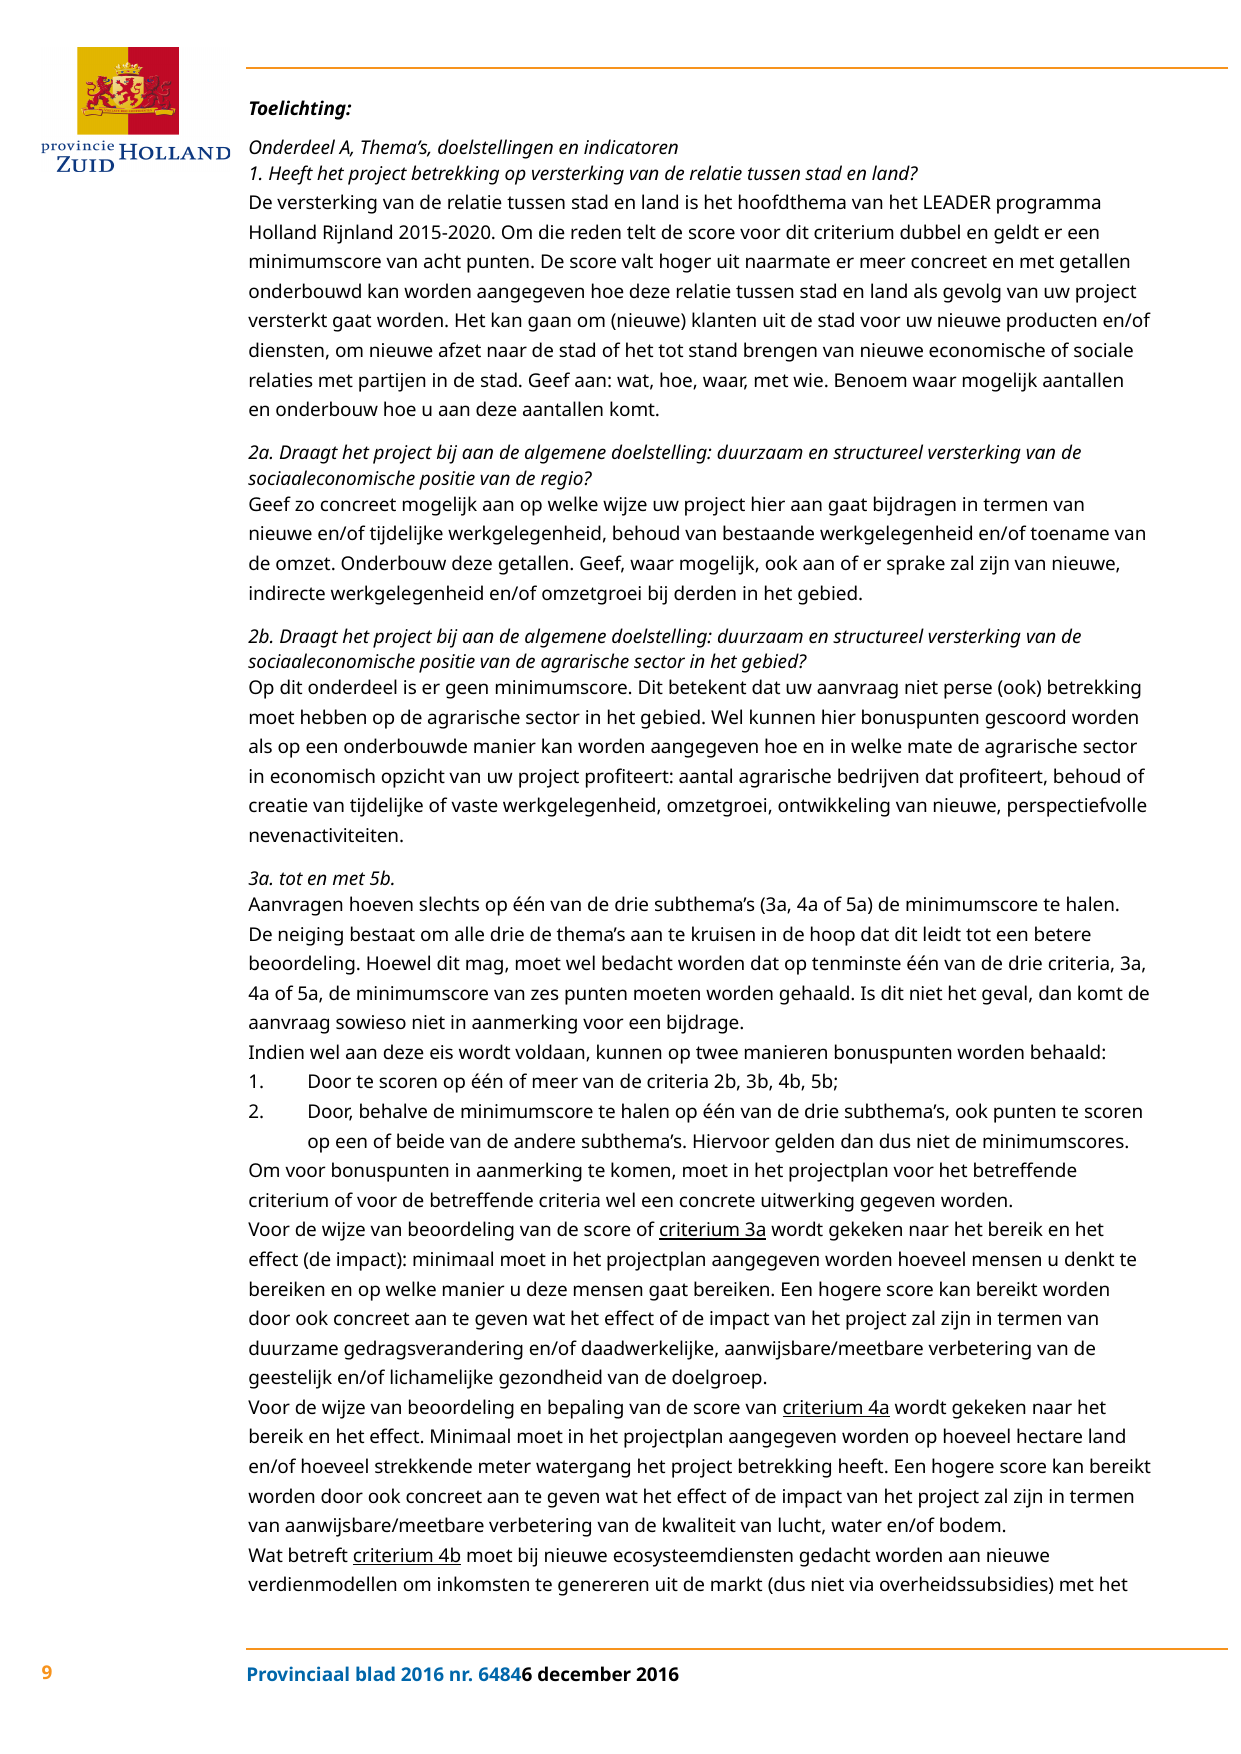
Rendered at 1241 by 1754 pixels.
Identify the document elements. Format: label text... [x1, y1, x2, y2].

text Wat betreft criterium 4b moet bij nieuwe ecosysteemdiensten gedacht worden aan nieuwe verdienmodellen om inkomsten te genereren uit de markt (dus niet via overheidssubsidies) met het [248, 1542, 1152, 1597]
text Op dit onderdeel is er geen minimumscore. Dit betekent dat uw aanvraag niet perse (ook) betrekking moet hebben op de agrarische sector in het gebied. Wel kunnen hier bonuspunten gescoord worden als op een onderbouwde manier kan worden aangegeven hoe en in welke mate de agrarische sector in economisch opzicht van uw project profiteert: aantal agrarische bedrijven dat profiteert, behoud of creatie van tijdelijke of vaste werkgelegenheid, omzetgroei, ontwikkeling van nieuwe, perspectiefvolle nevenactiviteiten. [248, 674, 1152, 848]
text De neiging bestaat om alle drie de thema’s aan te kruisen in de hoop dat dit leidt tot een betere beoordeling. Hoewel dit mag, moet wel bedacht worden dat op tenminste één van de drie criteria, 3a, 4a of 5a, de minimumscore van zes punten moeten worden gehaald. Is dit niet het geval, dan komt de aanvraag sowieso niet in aanmerking voor een bijdrage. [248, 921, 1152, 1035]
list Door, behalve de minimumscore te halen op één van de drie subthema’s, ook punten te scoren op een of beide van de andere subthema’s. Hiervoor gelden dan dus niet de minimumscores. [248, 1098, 1152, 1153]
list Door te scoren op één of meer van de criteria 2b, 3b, 4b, 5b; [248, 1069, 1152, 1094]
text Geef zo concreet mogelijk aan op welke wijze uw project hier aan gaat bijdragen in termen van nieuwe en/of tijdelijke werkgelegenheid, behoud van bestaande werkgelegenheid en/of toename van de omzet. Onderbouw deze getallen. Geef, waar mogelijk, ook aan of er sprake zal zijn van nieuwe, indirecte werkgelegenheid en/of omzetgroei bij derden in het gebied. [248, 491, 1152, 606]
picture [41, 47, 231, 172]
text Aanvragen hoeven slechts op één van de drie subthema’s (3a, 4a of 5a) de minimumscore te halen. [248, 891, 1152, 917]
text Om voor bonuspunten in aanmerking te komen, moet in het projectplan voor het betreffende criterium of voor de betreffende criteria wel een concrete uitwerking gegeven worden. [248, 1157, 1152, 1213]
text Toelichting: [248, 95, 1152, 121]
text Voor de wijze van beoordeling en bepaling van de score van criterium 4a wordt gekeken naar het bereik en het effect. Minimaal moet in het projectplan aangegeven worden op hoeveel hectare land en/of hoeveel strekkende meter watergang het project betrekking heeft. Een hogere score kan bereikt worden door ook concreet aan te geven wat het effect of de impact van het project zal zijn in termen van aanwijsbare/meetbare verbetering van de kwaliteit van lucht, water en/of bodem. [248, 1394, 1152, 1538]
text 3a. tot en met 5b. [248, 865, 1152, 891]
text Voor de wijze van beoordeling van de score of criterium 3a wordt gekeken naar het bereik en het effect (de impact): minimaal moet in het projectplan aangegeven worden hoeveel mensen u denkt te bereiken en op welke manier u deze mensen gaat bereiken. Een hogere score kan bereikt worden door ook concreet aan te geven wat het effect of de impact van het project zal zijn in termen van duurzame gedragsverandering en/of daadwerkelijke, aanwijsbare/meetbare verbetering van de geestelijk en/of lichamelijke gezondheid van de doelgroep. [248, 1217, 1152, 1390]
text De versterking van de relatie tussen stad en land is het hoofdthema van het LEADER programma Holland Rijnland 2015-2020. Om die reden telt de score voor dit criterium dubbel en geldt er een minimumscore van acht punten. De score valt hoger uit naarmate er meer concreet en met getallen onderbouwd kan worden aangegeven hoe deze relatie tussen stad en land als gevolg van uw project versterkt gaat worden. Het kan gaan om (nieuwe) klanten uit de stad voor uw nieuwe producten en/of diensten, om nieuwe afzet naar de stad of het tot stand brengen van nieuwe economische of sociale relaties met partijen in de stad. Geef aan: wat, hoe, waar, met wie. Benoem waar mogelijk aantallen en onderbouw hoe u aan deze aantallen komt. [248, 189, 1152, 422]
text 1. Heeft het project betrekking op versterking van de relatie tussen stad en land? [248, 160, 1152, 186]
text Indien wel aan deze eis wordt voldaan, kunnen op twee manieren bonuspunten worden behaald: [248, 1039, 1152, 1065]
text 2b. Draagt het project bij aan de algemene doelstelling: duurzaam en structureel versterking van de sociaaleconomische positie van de agrarische sector in het gebied? [248, 623, 1152, 674]
text 2a. Draagt het project bij aan de algemene doelstelling: duurzaam en structureel versterking van de sociaaleconomische positie van de regio? [248, 439, 1152, 491]
text Onderdeel A, Thema’s, doelstellingen en indicatoren [248, 134, 1152, 160]
